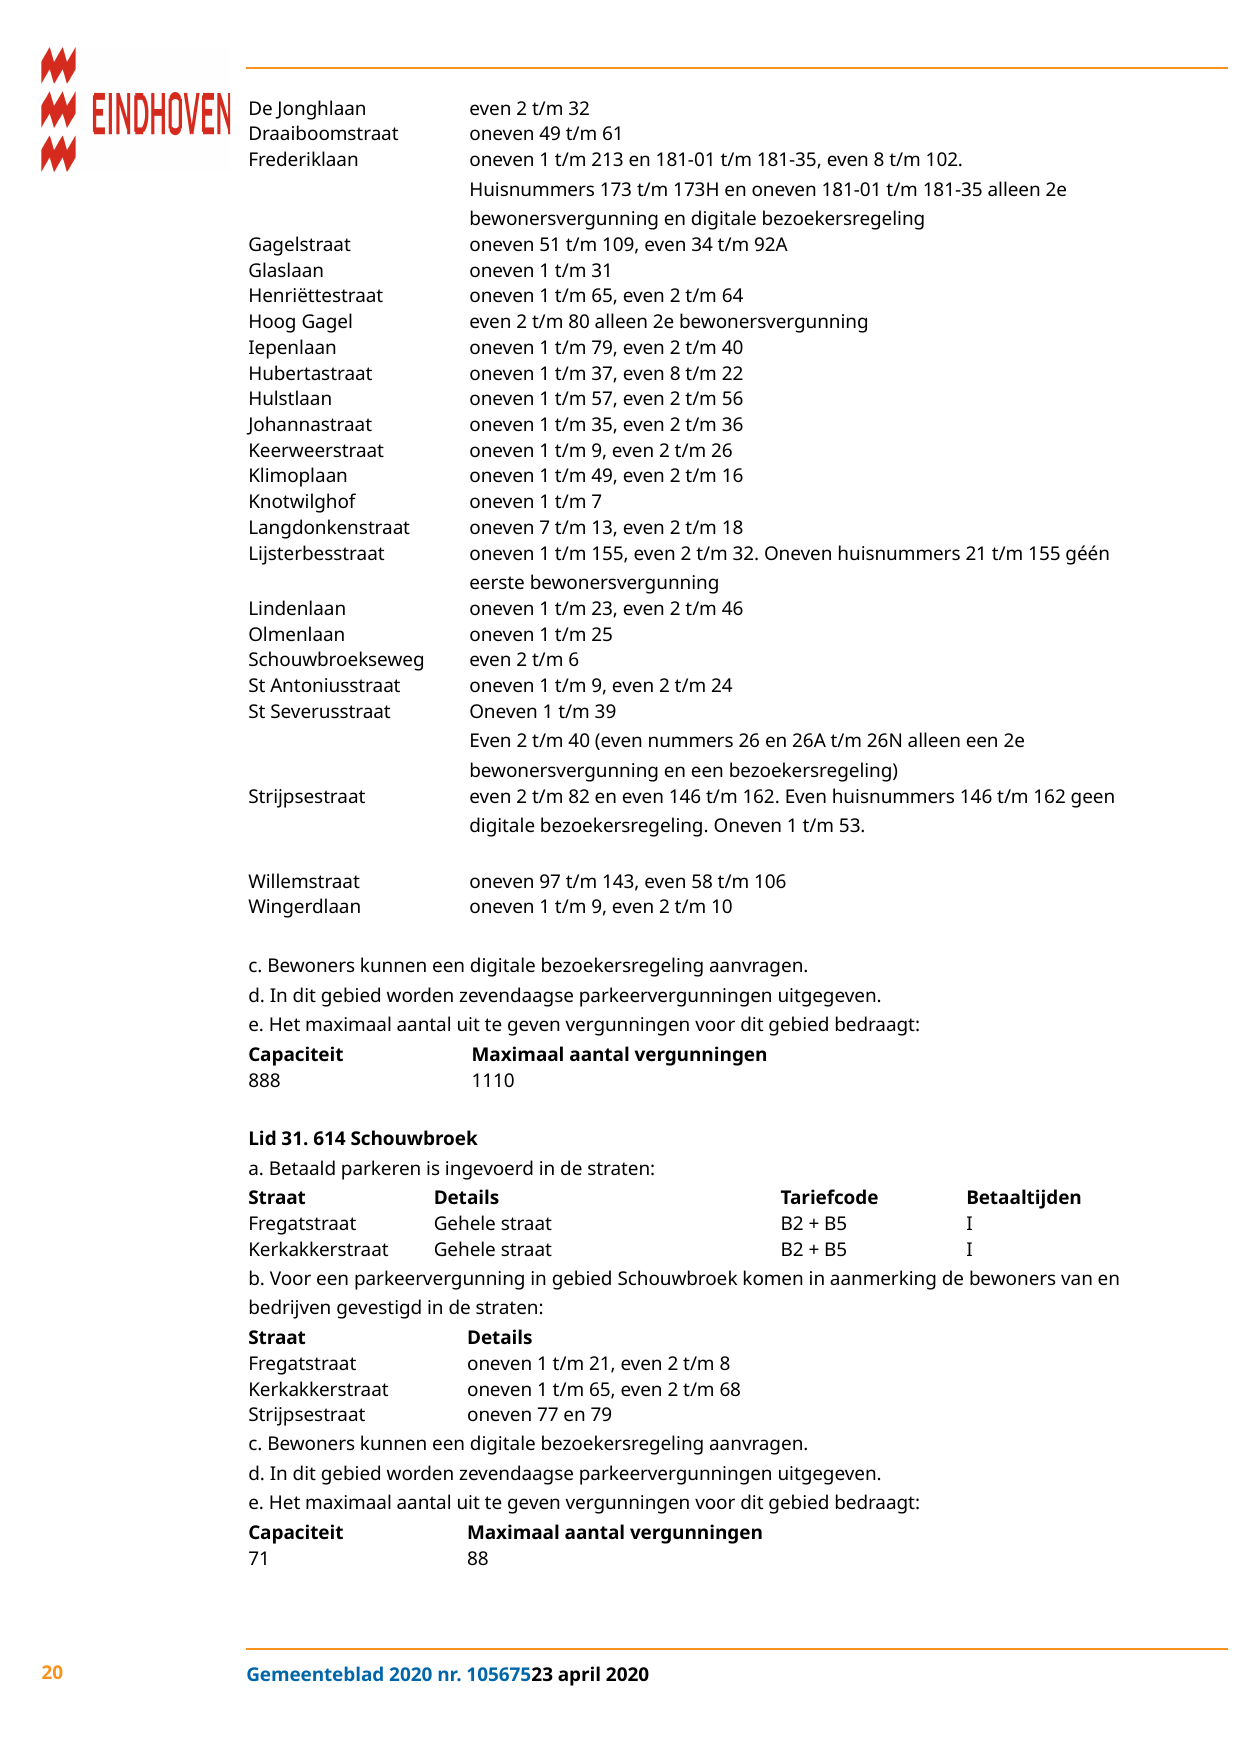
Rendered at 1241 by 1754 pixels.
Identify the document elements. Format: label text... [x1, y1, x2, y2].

table_cell Willemstraat [248, 868, 469, 894]
text Lid 31. 614 Schouwbroek [248, 1125, 1152, 1151]
table_cell Strijpsestraat [248, 783, 469, 868]
table_header Maximaal aantal vergunningen [471, 1041, 1152, 1067]
table_cell oneven 7 t/m 13, even 2 t/m 18 [469, 514, 1152, 540]
table_cell even 2 t/m 80 alleen 2e bewonersvergunning [469, 308, 1152, 334]
table_cell Wingerdlaan [248, 894, 469, 919]
table_cell Langdonkenstraat [248, 514, 469, 540]
text a. Betaald parkeren is ingevoerd in de straten: [248, 1155, 1152, 1181]
text e. Het maximaal aantal uit te geven vergunningen voor dit gebied bedraagt: [248, 1011, 1152, 1037]
table_cell oneven 1 t/m 31 [469, 257, 1152, 283]
table_header Capaciteit [248, 1041, 471, 1067]
table_cell Johannastraat [248, 411, 469, 437]
text c. Bewoners kunnen een digitale bezoekersregeling aanvragen. [248, 952, 1152, 978]
table_cell oneven 77 en 79 [467, 1401, 1152, 1427]
picture [41, 47, 231, 172]
table_cell Fregatstraat [248, 1210, 433, 1236]
table_cell Hubertastraat [248, 360, 469, 386]
table_cell even 2 t/m 82 en even 146 t/m 162. Even huisnummers 146 t/m 162 geen digitale bezoekersregeling. Oneven 1 t/m 53. [469, 783, 1152, 868]
table_cell oneven 1 t/m 25 [469, 621, 1152, 647]
table_header Details [467, 1324, 1152, 1350]
table_cell oneven 1 t/m 9, even 2 t/m 10 [469, 894, 1152, 919]
table_cell oneven 49 t/m 61 [469, 121, 1152, 146]
table_cell Frederiklaan [248, 146, 469, 231]
text b. Voor een parkeervergunning in gebied Schouwbroek komen in aanmerking de bewoners van en bedrijven gevestigd in de straten: [248, 1265, 1152, 1320]
table_cell oneven 97 t/m 143, even 58 t/m 106 [469, 868, 1152, 894]
table_header Betaaltijden [966, 1185, 1152, 1210]
table_cell oneven 1 t/m 21, even 2 t/m 8 [467, 1350, 1152, 1376]
table_cell even 2 t/m 32 [469, 95, 1152, 121]
table_cell Draaiboomstraat [248, 121, 469, 146]
table_header Maximaal aantal vergunningen [467, 1519, 1152, 1545]
table_cell Keerweerstraat [248, 437, 469, 463]
table_cell B2 + B5 [780, 1210, 966, 1236]
table_cell oneven 1 t/m 9, even 2 t/m 26 [469, 437, 1152, 463]
table_cell Hoog Gagel [248, 308, 469, 334]
table_header Tariefcode [780, 1185, 966, 1210]
table_cell Glaslaan [248, 257, 469, 283]
text e. Het maximaal aantal uit te geven vergunningen voor dit gebied bedraagt: [248, 1489, 1152, 1515]
table_cell oneven 1 t/m 65, even 2 t/m 64 [469, 283, 1152, 308]
table_cell oneven 1 t/m 9, even 2 t/m 24 [469, 673, 1152, 698]
table_cell oneven 1 t/m 65, even 2 t/m 68 [467, 1376, 1152, 1401]
table_cell 888 [248, 1067, 471, 1092]
table_cell De Jonghlaan [248, 95, 469, 121]
table_cell 88 [467, 1545, 1152, 1571]
table_cell St Severusstraat [248, 698, 469, 783]
table_cell Schouwbroekseweg [248, 647, 469, 672]
table_header Details [434, 1185, 780, 1210]
table_cell oneven 1 t/m 49, even 2 t/m 16 [469, 463, 1152, 488]
table_cell oneven 1 t/m 37, even 8 t/m 22 [469, 360, 1152, 386]
table_header Straat [248, 1185, 433, 1210]
table_cell even 2 t/m 6 [469, 647, 1152, 672]
table_cell 1110 [471, 1067, 1152, 1092]
table_cell Iepenlaan [248, 334, 469, 360]
table_cell Gehele straat [434, 1236, 780, 1262]
table_cell Henriëttestraat [248, 283, 469, 308]
table_cell Lindenlaan [248, 595, 469, 621]
table_cell oneven 1 t/m 7 [469, 489, 1152, 514]
table_cell Olmenlaan [248, 621, 469, 647]
table_cell Strijpsestraat [248, 1401, 467, 1427]
table_cell Gagelstraat [248, 231, 469, 257]
table_header Capaciteit [248, 1519, 467, 1545]
table_cell Fregatstraat [248, 1350, 467, 1376]
text d. In dit gebied worden zevendaagse parkeervergunningen uitgegeven. [248, 1460, 1152, 1486]
table_cell oneven 1 t/m 155, even 2 t/m 32. Oneven huisnummers 21 t/m 155 géén eerste bewonersvergunning [469, 540, 1152, 595]
table_cell oneven 1 t/m 35, even 2 t/m 36 [469, 411, 1152, 437]
table_cell I [966, 1210, 1152, 1236]
table_cell St Antoniusstraat [248, 673, 469, 698]
table_cell Kerkakkerstraat [248, 1376, 467, 1401]
table_header Straat [248, 1324, 467, 1350]
table_cell Lijsterbesstraat [248, 540, 469, 595]
table_cell Klimoplaan [248, 463, 469, 488]
table_cell Kerkakkerstraat [248, 1236, 433, 1262]
table_cell oneven 1 t/m 79, even 2 t/m 40 [469, 334, 1152, 360]
table_cell oneven 1 t/m 57, even 2 t/m 56 [469, 386, 1152, 411]
table_cell B2 + B5 [780, 1236, 966, 1262]
table_cell I [966, 1236, 1152, 1262]
text d. In dit gebied worden zevendaagse parkeervergunningen uitgegeven. [248, 982, 1152, 1007]
table_cell oneven 1 t/m 23, even 2 t/m 46 [469, 595, 1152, 621]
table_cell oneven 51 t/m 109, even 34 t/m 92A [469, 231, 1152, 257]
table_cell 71 [248, 1545, 467, 1571]
table_cell Knotwilghof [248, 489, 469, 514]
table_cell Gehele straat [434, 1210, 780, 1236]
table_cell oneven 1 t/m 213 en 181-01 t/m 181-35, even 8 t/m 102. Huisnummers 173 t/m 173H en oneven 181-01 t/m 181-35 alleen 2e bewonersvergunning en digitale bezoekersregeling [469, 146, 1152, 231]
table_cell Oneven 1 t/m 39 Even 2 t/m 40 (even nummers 26 en 26A t/m 26N alleen een 2e bewonersvergunning en een bezoekersregeling) [469, 698, 1152, 783]
table_cell Hulstlaan [248, 386, 469, 411]
text c. Bewoners kunnen een digitale bezoekersregeling aanvragen. [248, 1430, 1152, 1456]
